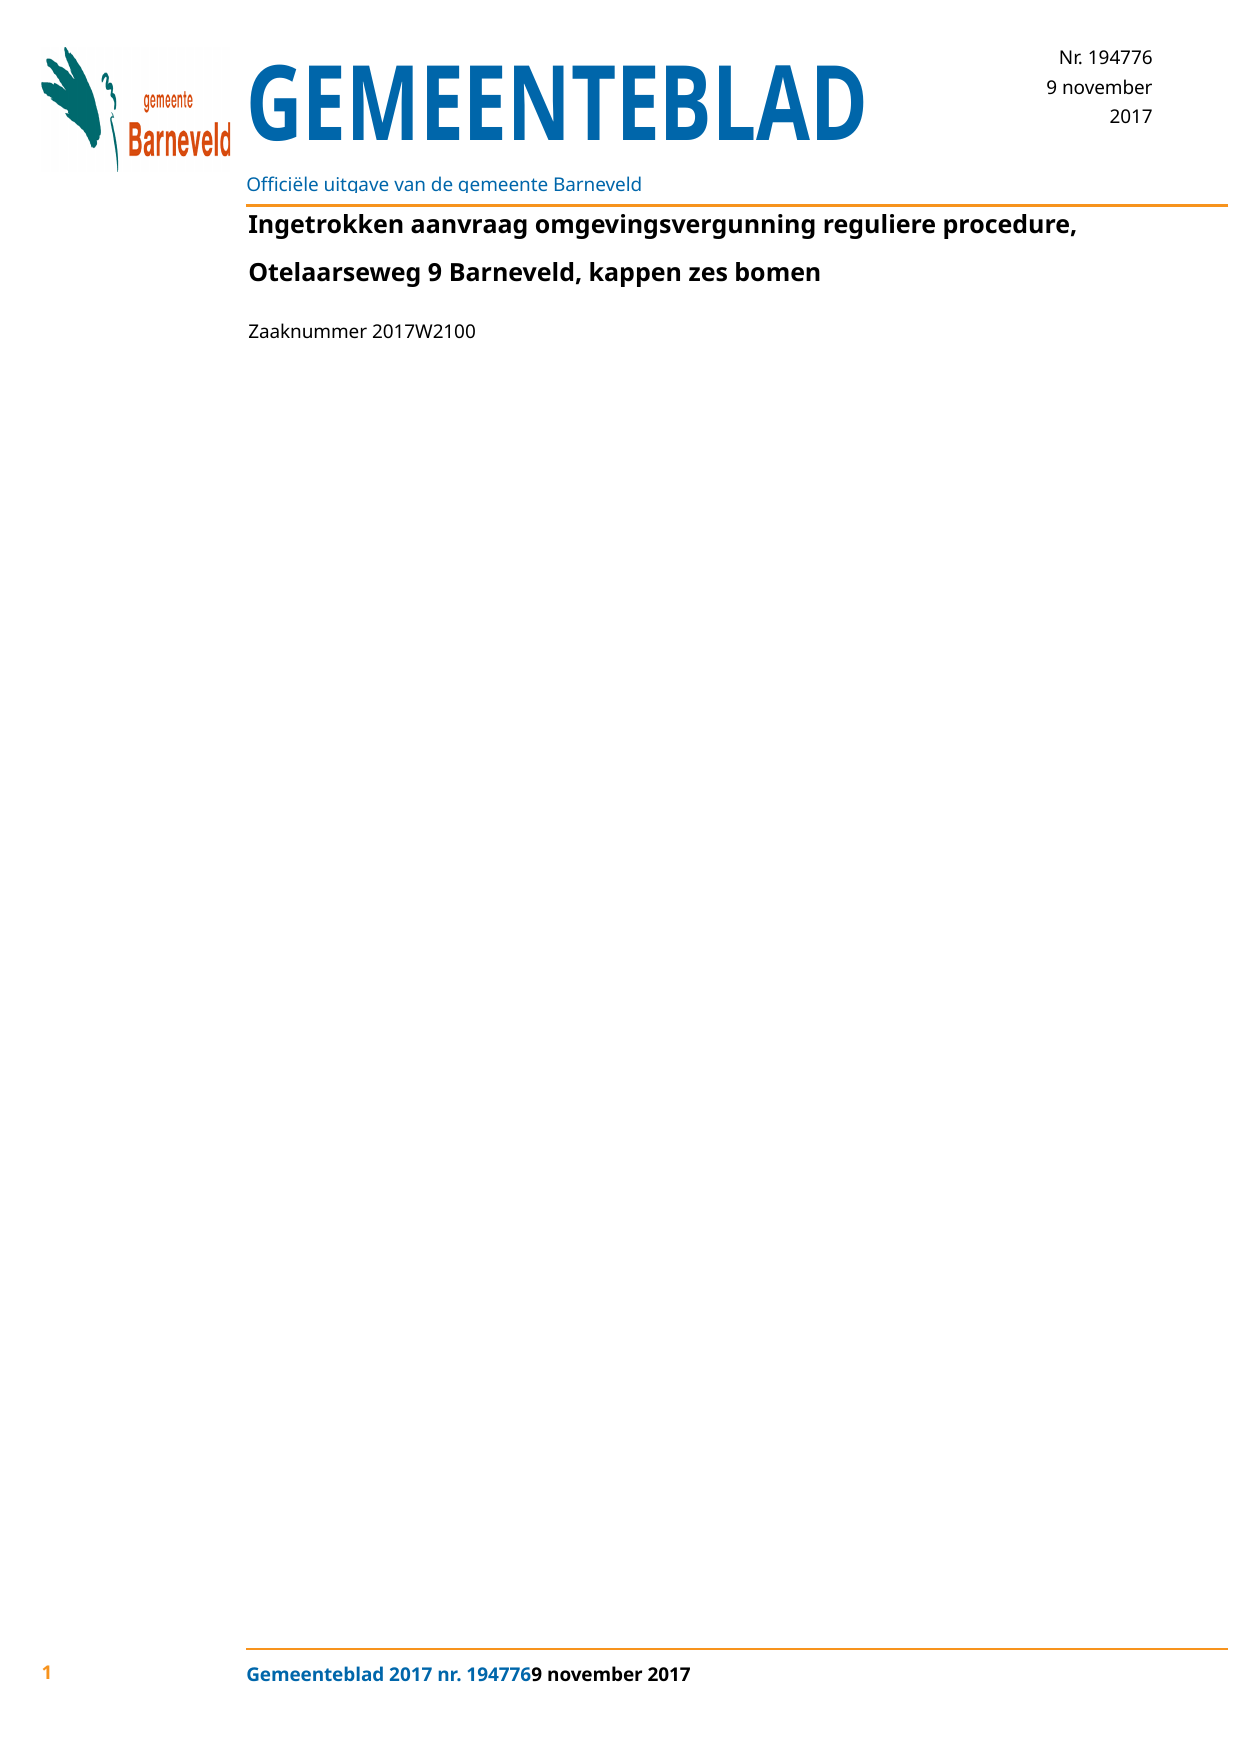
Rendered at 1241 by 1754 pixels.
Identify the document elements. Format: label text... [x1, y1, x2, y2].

text Zaaknummer 2017W2100 [248, 318, 1152, 344]
text Ingetrokken aanvraag omgevingsvergunning reguliere procedure, Otelaarseweg 9 Barneveld, kappen zes bomen [248, 207, 1152, 288]
picture [41, 47, 231, 172]
